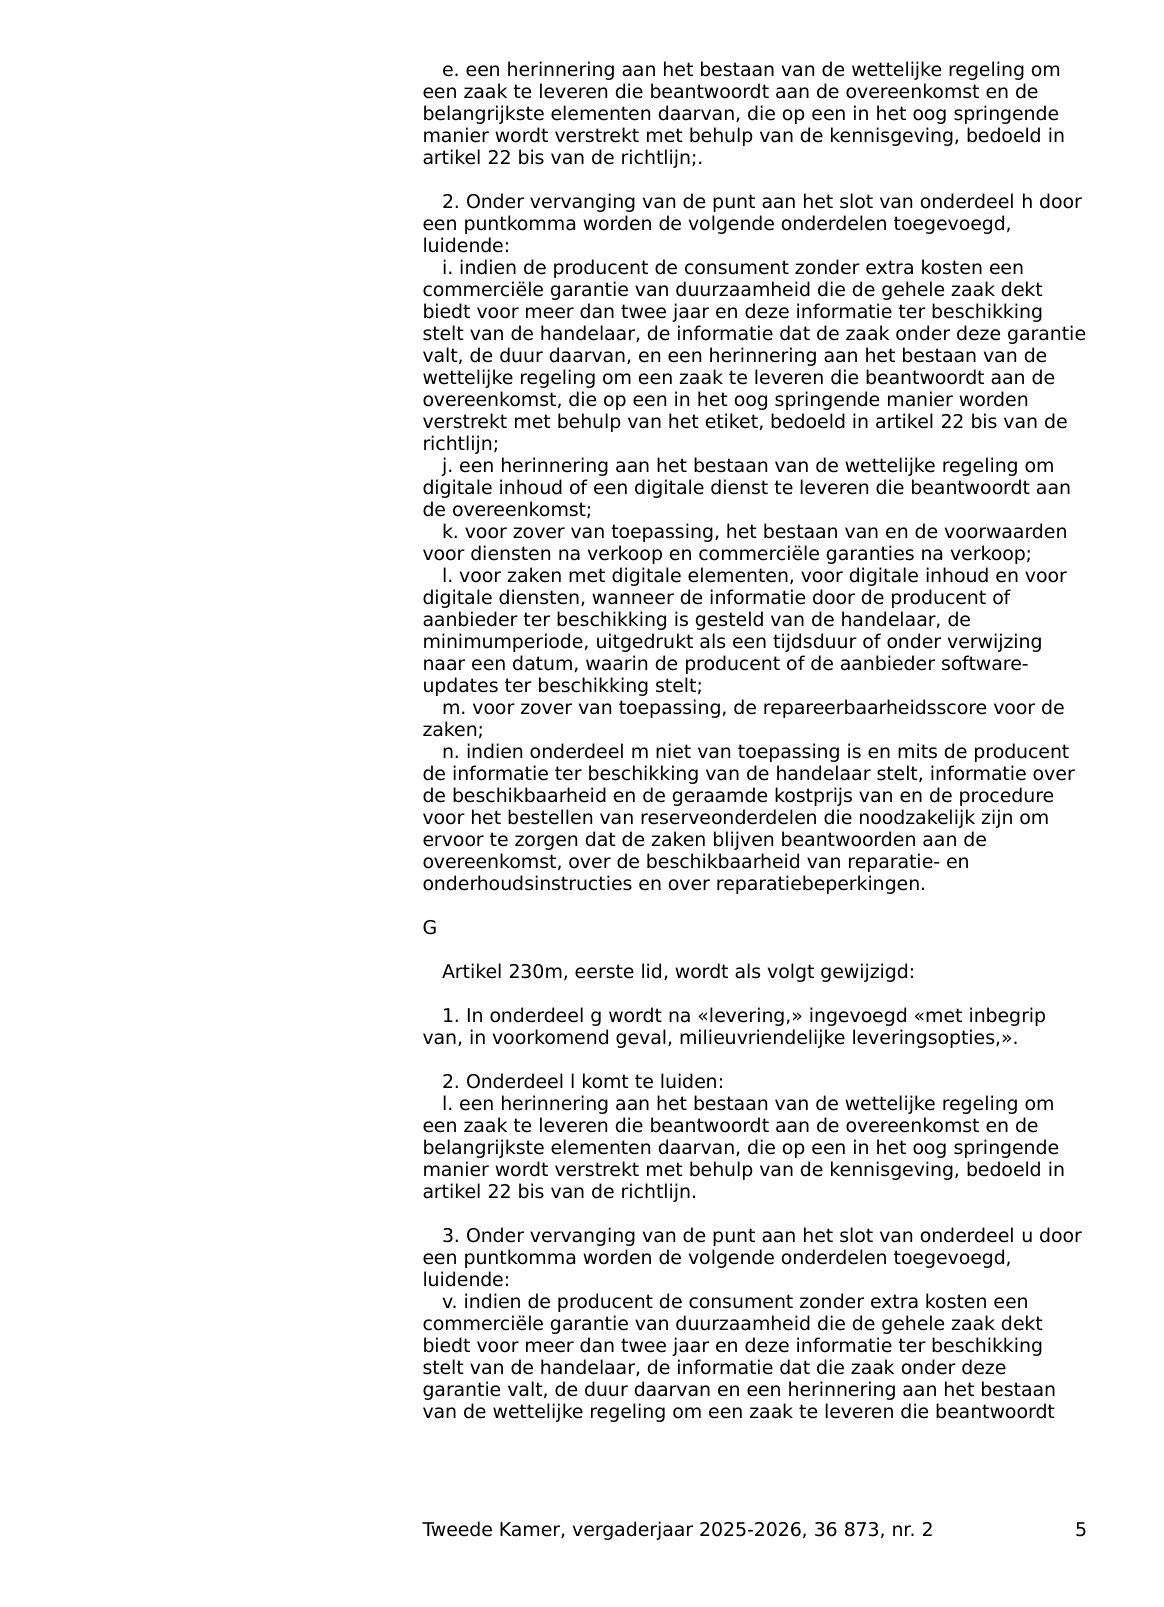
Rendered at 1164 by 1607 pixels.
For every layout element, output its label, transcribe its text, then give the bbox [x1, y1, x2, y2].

text k. voor zover van toepassing, het bestaan van en de voorwaarden voor diensten na verkoop en commerciële garanties na verkoop; [422, 521, 1087, 565]
text l. een herinnering aan het bestaan van de wettelijke regeling om een zaak te leveren die beantwoordt aan de overeenkomst en de belangrijkste elementen daarvan, die op een in het oog springende manier wordt verstrekt met behulp van de kennisgeving, bedoeld in artikel 22 bis van de richtlijn. [422, 1093, 1087, 1203]
text n. indien onderdeel m niet van toepassing is en mits de producent de informatie ter beschikking van de handelaar stelt, informatie over de beschikbaarheid en de geraamde kostprijs van en de procedure voor het bestellen van reserveonderdelen die noodzakelijk zijn om ervoor te zorgen dat de zaken blijven beantwoorden aan de overeenkomst, over de beschikbaarheid van reparatie- en onderhoudsinstructies en over reparatiebeperkingen. [422, 741, 1087, 894]
text Artikel 230m, eerste lid, wordt als volgt gewijzigd: [422, 961, 1087, 983]
text 2. Onderdeel l komt te luiden: [422, 1071, 1087, 1093]
text m. voor zover van toepassing, de repareerbaarheidsscore voor de zaken; [422, 697, 1087, 741]
text l. voor zaken met digitale elementen, voor digitale inhoud en voor digitale diensten, wanneer de informatie door de producent of aanbieder ter beschikking is gesteld van de handelaar, de minimumperiode, uitgedrukt als een tijdsduur of onder verwijzing naar een datum, waarin de producent of de aanbieder software-updates ter beschikking stelt; [422, 565, 1087, 697]
text j. een herinnering aan het bestaan van de wettelijke regeling om digitale inhoud of een digitale dienst te leveren die beantwoordt aan de overeenkomst; [422, 455, 1087, 521]
text 1. In onderdeel g wordt na «levering,» ingevoegd «met inbegrip van, in voorkomend geval, milieuvriendelijke leveringsopties,». [422, 1005, 1087, 1049]
text 2. Onder vervanging van de punt aan het slot van onderdeel h door een puntkomma worden de volgende onderdelen toegevoegd, luidende: [422, 191, 1087, 257]
text e. een herinnering aan het bestaan van de wettelijke regeling om een zaak te leveren die beantwoordt aan de overeenkomst en de belangrijkste elementen daarvan, die op een in het oog springende manier wordt verstrekt met behulp van de kennisgeving, bedoeld in artikel 22 bis van de richtlijn;. [422, 59, 1087, 169]
text 3. Onder vervanging van de punt aan het slot van onderdeel u door een puntkomma worden de volgende onderdelen toegevoegd, luidende: [422, 1225, 1087, 1291]
text G [422, 917, 1087, 939]
text i. indien de producent de consument zonder extra kosten een commerciële garantie van duurzaamheid die de gehele zaak dekt biedt voor meer dan twee jaar en deze informatie ter beschikking stelt van de handelaar, de informatie dat de zaak onder deze garantie valt, de duur daarvan, en een herinnering aan het bestaan van de wettelijke regeling om een zaak te leveren die beantwoordt aan de overeenkomst, die op een in het oog springende manier worden verstrekt met behulp van het etiket, bedoeld in artikel 22 bis van de richtlijn; [422, 257, 1087, 455]
text v. indien de producent de consument zonder extra kosten een commerciële garantie van duurzaamheid die de gehele zaak dekt biedt voor meer dan twee jaar en deze informatie ter beschikking stelt van de handelaar, de informatie dat die zaak onder deze garantie valt, de duur daarvan en een herinnering aan het bestaan van de wettelijke regeling om een zaak te leveren die beantwoordt [422, 1291, 1087, 1423]
